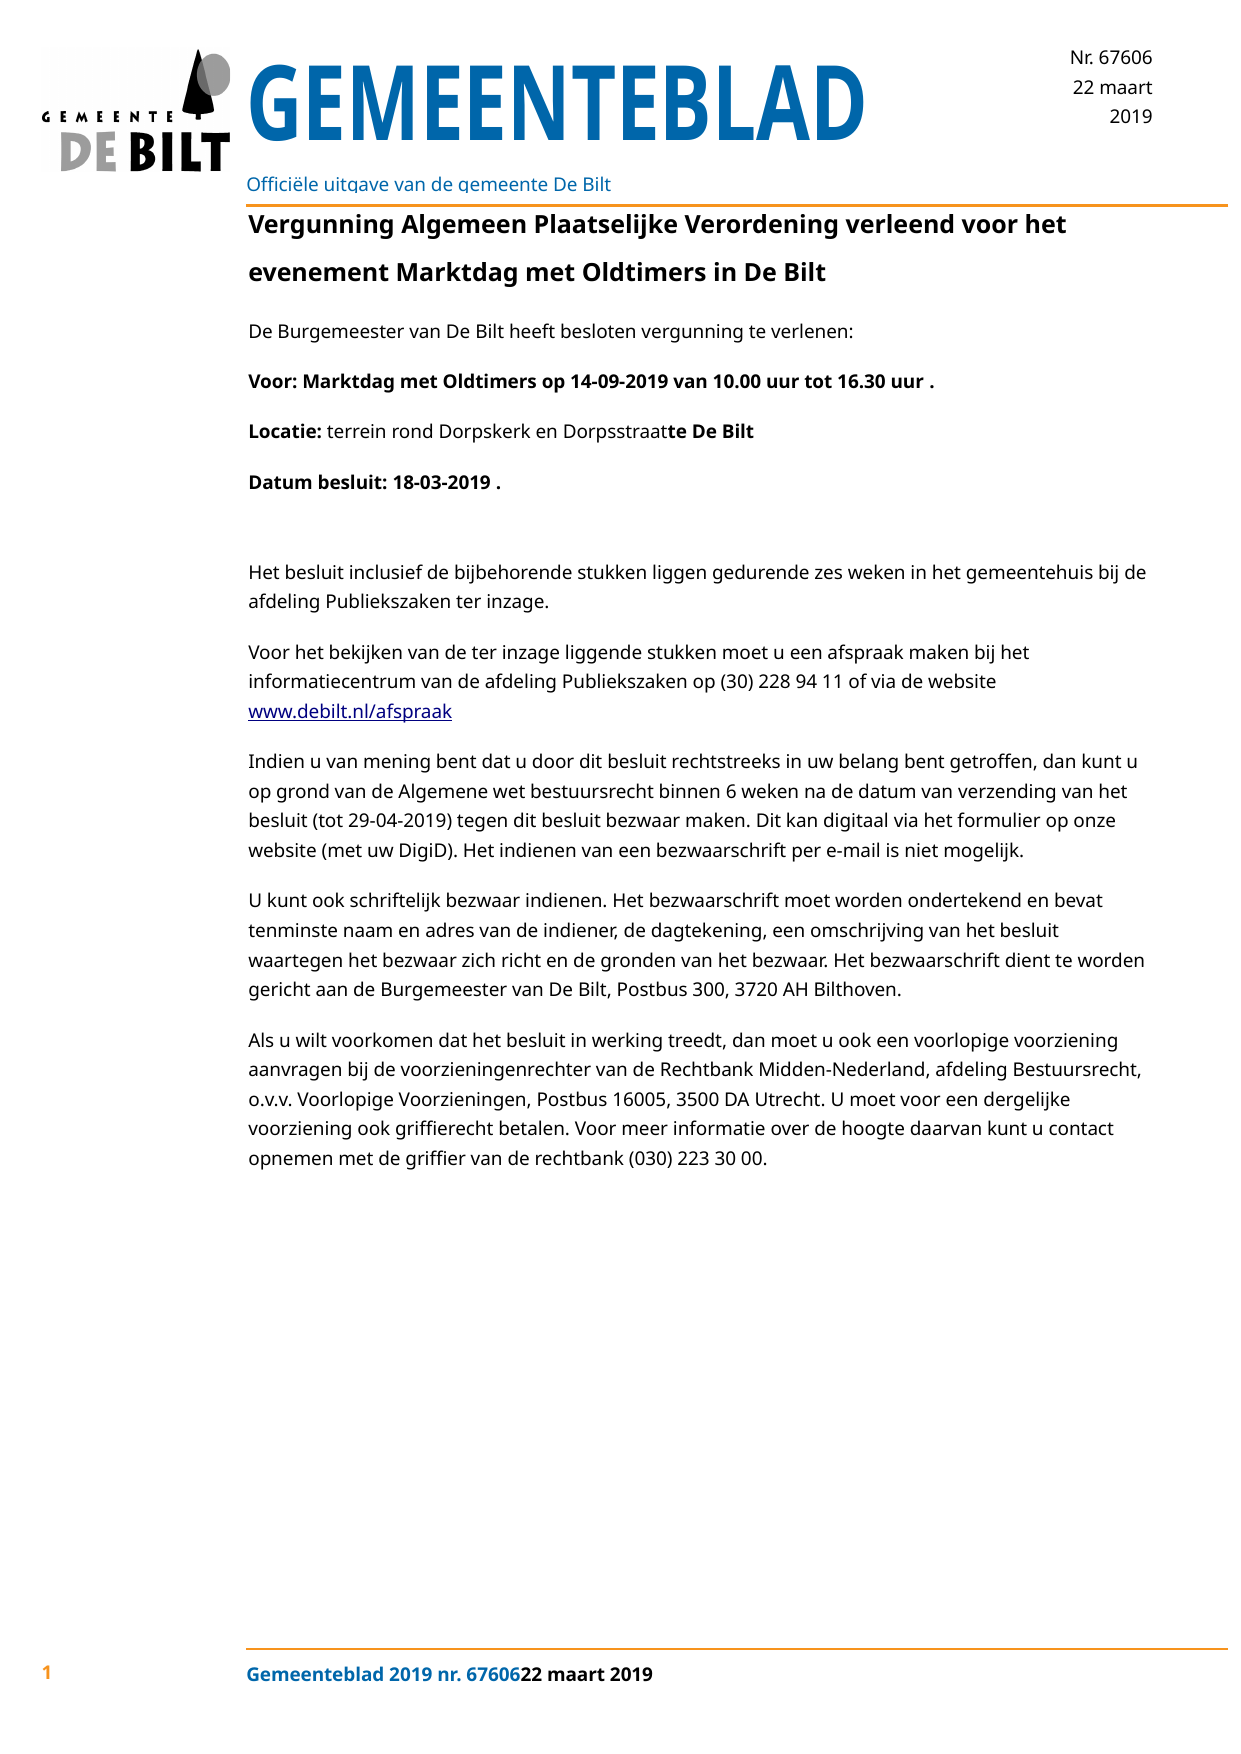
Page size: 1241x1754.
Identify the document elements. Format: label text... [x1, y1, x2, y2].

text Indien u van mening bent dat u door dit besluit rechtstreeks in uw belang bent getroffen, dan kunt u op grond van de Algemene wet bestuursrecht binnen 6 weken na de datum van verzending van het besluit (tot 29-04-2019) tegen dit besluit bezwaar maken. Dit kan digitaal via het formulier op onze website (met uw DigiD). Het indienen van een bezwaarschrift per e-mail is niet mogelijk. [248, 748, 1152, 863]
text Datum besluit: 18-03-2019 . [248, 469, 1152, 495]
text Het besluit inclusief de bijbehorende stukken liggen gedurende zes weken in het gemeentehuis bij de afdeling Publiekszaken ter inzage. [248, 559, 1152, 614]
text Voor het bekijken van de ter inzage liggende stukken moet u een afspraak maken bij het informatiecentrum van de afdeling Publiekszaken op (30) 228 94 11 of via de website www.debilt.nl/afspraak [248, 639, 1152, 724]
text U kunt ook schriftelijk bezwaar indienen. Het bezwaarschrift moet worden ondertekend en bevat tenminste naam en adres van de indiener, de dagtekening, een omschrijving van het besluit waartegen het bezwaar zich richt en de gronden van het bezwaar. Het bezwaarschrift dient te worden gericht aan de Burgemeester van De Bilt, Postbus 300, 3720 AH Bilthoven. [248, 888, 1152, 1002]
text Als u wilt voorkomen dat het besluit in werking treedt, dan moet u ook een voorlopige voorziening aanvragen bij de voorzieningenrechter van de Rechtbank Midden-Nederland, afdeling Bestuursrecht, o.v.v. Voorlopige Voorzieningen, Postbus 16005, 3500 DA Utrecht. U moet voor een dergelijke voorziening ook griffierecht betalen. Voor meer informatie over de hoogte daarvan kunt u contact opnemen met de griffier van de rechtbank (030) 223 30 00. [248, 1027, 1152, 1171]
text Vergunning Algemeen Plaatselijke Verordening verleend voor het evenement Marktdag met Oldtimers in De Bilt [248, 207, 1152, 288]
picture [41, 47, 231, 172]
text Voor: Marktdag met Oldtimers op 14-09-2019 van 10.00 uur tot 16.30 uur . [248, 368, 1152, 394]
text De Burgemeester van De Bilt heeft besloten vergunning te verlenen: [248, 318, 1152, 344]
text Locatie: terrein rond Dorpskerk en Dorpsstraatte De Bilt [248, 419, 1152, 444]
